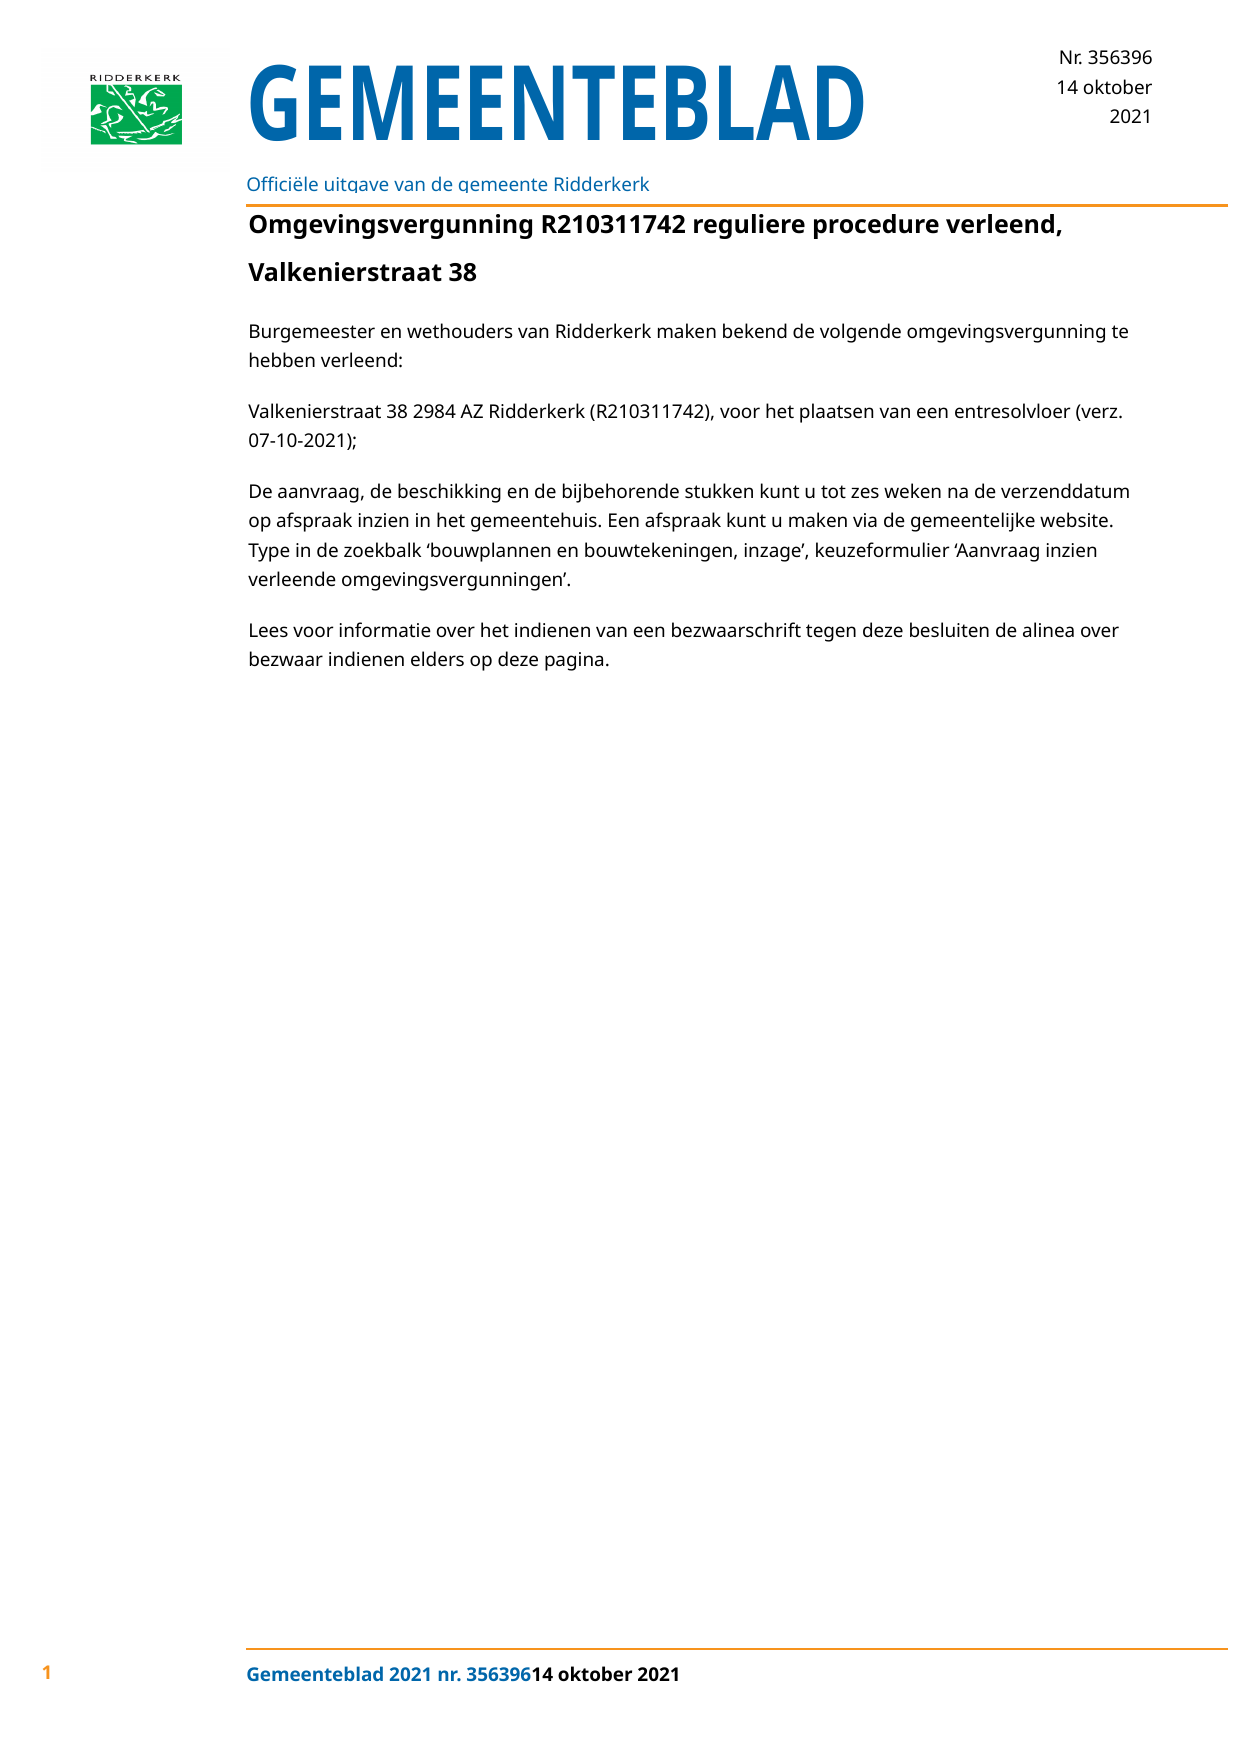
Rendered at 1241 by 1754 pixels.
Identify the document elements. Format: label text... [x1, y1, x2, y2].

text Valkenierstraat 38 2984 AZ Ridderkerk (R210311742), voor het plaatsen van een entresolvloer (verz. 07-10-2021); [248, 398, 1152, 453]
text Burgemeester en wethouders van Ridderkerk maken bekend de volgende omgevingsvergunning te hebben verleend: [248, 318, 1152, 373]
text Lees voor informatie over het indienen van een bezwaarschrift tegen deze besluiten de alinea over bezwaar indienen elders op deze pagina. [248, 617, 1152, 672]
picture [41, 47, 231, 172]
text De aanvraag, de beschikking en de bijbehorende stukken kunt u tot zes weken na de verzenddatum op afspraak inzien in het gemeentehuis. Een afspraak kunt u maken via de gemeentelijke website. Type in de zoekbalk ‘bouwplannen en bouwtekeningen, inzage’, keuzeformulier ‘Aanvraag inzien verleende omgevingsvergunningen’. [248, 478, 1152, 592]
text Omgevingsvergunning R210311742 reguliere procedure verleend, Valkenierstraat 38 [248, 207, 1152, 288]
